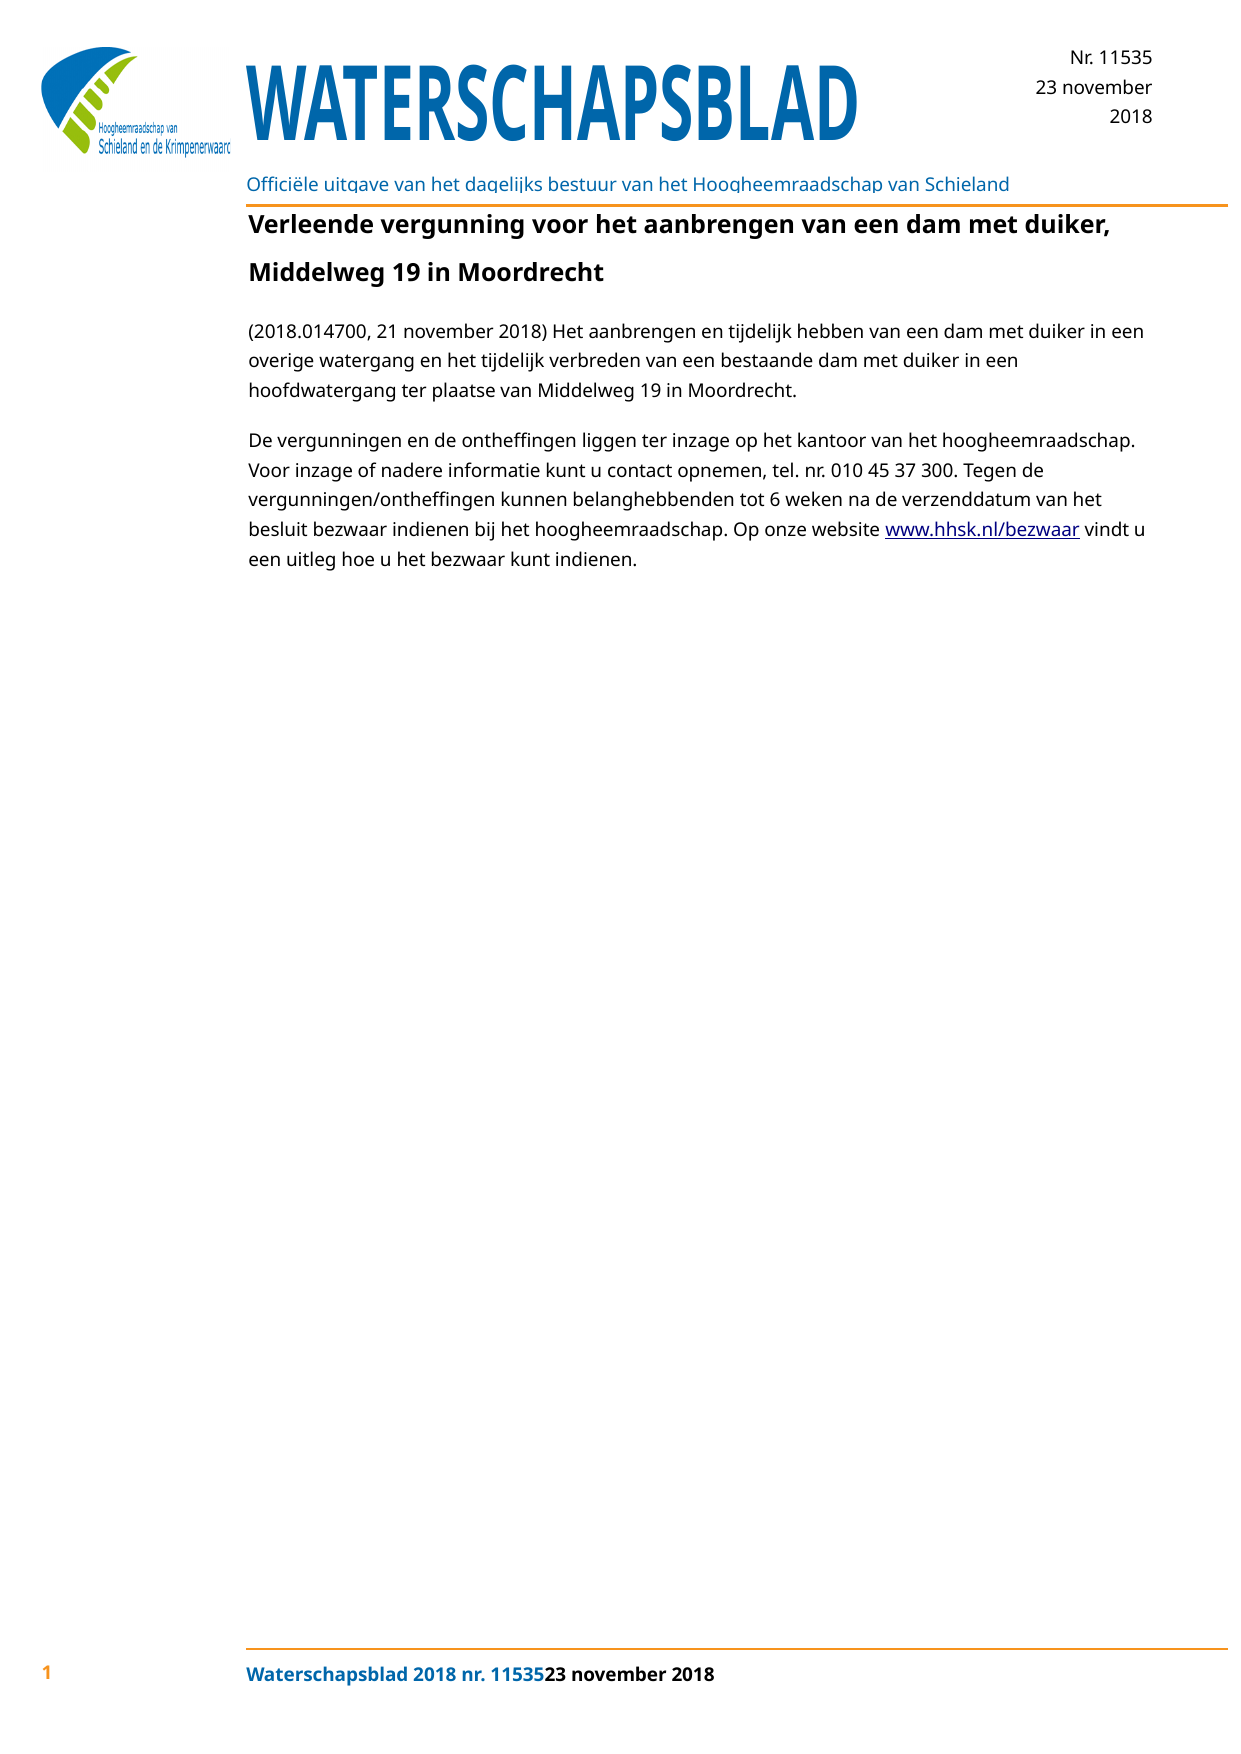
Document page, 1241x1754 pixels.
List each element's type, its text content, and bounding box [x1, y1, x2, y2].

picture [41, 47, 231, 172]
text (2018.014700, 21 november 2018) Het aanbrengen en tijdelijk hebben van een dam met duiker in een overige watergang en het tijdelijk verbreden van een bestaande dam met duiker in een hoofdwatergang ter plaatse van Middelweg 19 in Moordrecht. [248, 318, 1152, 403]
text De vergunningen en de ontheffingen liggen ter inzage op het kantoor van het hoogheemraadschap. Voor inzage of nadere informatie kunt u contact opnemen, tel. nr. 010 45 37 300. Tegen de vergunningen/ontheffingen kunnen belanghebbenden tot 6 weken na de verzenddatum van het besluit bezwaar indienen bij het hoogheemraadschap. Op onze website www.hhsk.nl/bezwaar vindt u een uitleg hoe u het bezwaar kunt indienen. [248, 427, 1152, 572]
text Verleende vergunning voor het aanbrengen van een dam met duiker, Middelweg 19 in Moordrecht [248, 207, 1152, 288]
